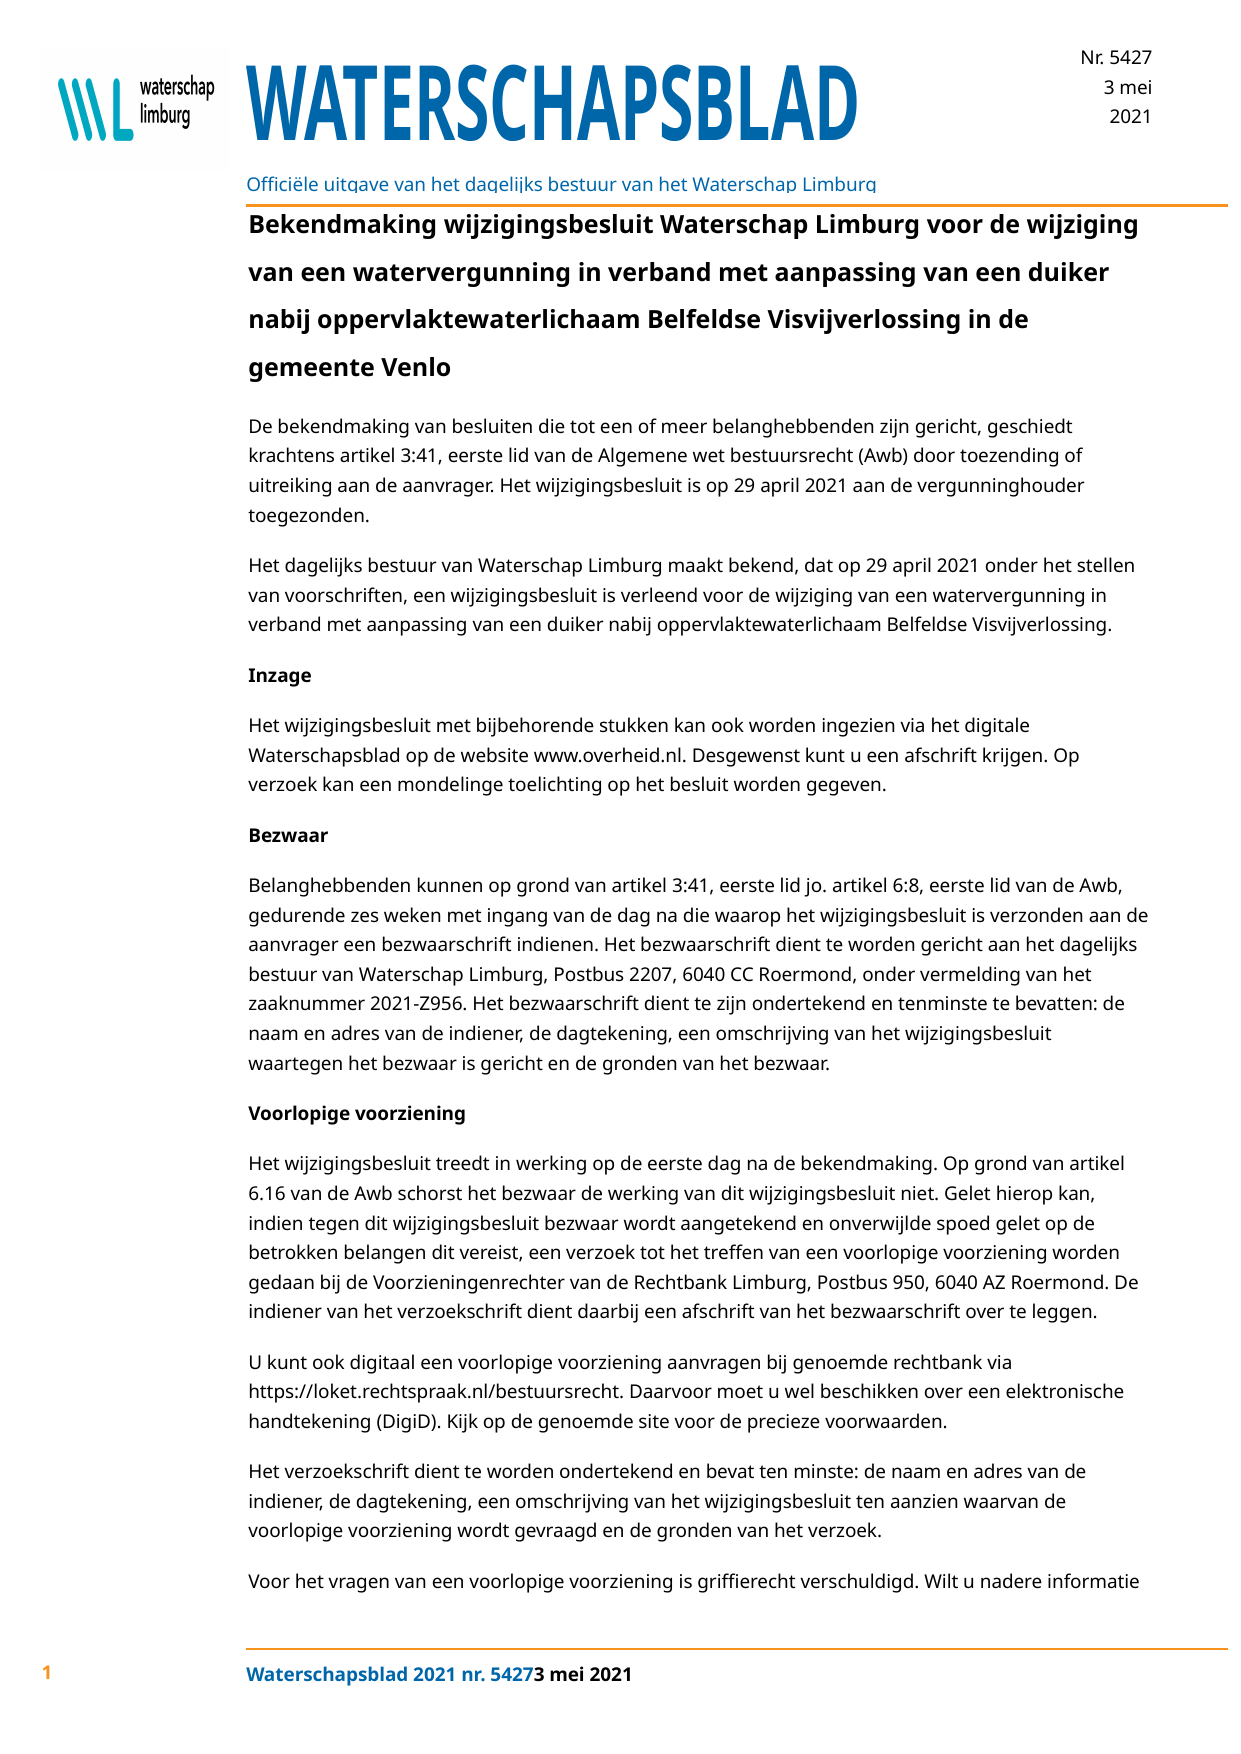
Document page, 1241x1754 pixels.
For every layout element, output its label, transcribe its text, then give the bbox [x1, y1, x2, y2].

text Het wijzigingsbesluit met bijbehorende stukken kan ook worden ingezien via het digitale Waterschapsblad op de website www.overheid.nl. Desgewenst kunt u een afschrift krijgen. Op verzoek kan een mondelinge toelichting op het besluit worden gegeven. [248, 712, 1152, 797]
text Inzage [248, 662, 1152, 688]
text Het verzoekschrift dient te worden ondertekend en bevat ten minste: de naam en adres van de indiener, de dagtekening, een omschrijving van het wijzigingsbesluit ten aanzien waarvan de voorlopige voorziening wordt gevraagd en de gronden van het verzoek. [248, 1458, 1152, 1543]
text De bekendmaking van besluiten die tot een of meer belanghebbenden zijn gericht, geschiedt krachtens artikel 3:41, eerste lid van de Algemene wet bestuursrecht (Awb) door toezending of uitreiking aan de aanvrager. Het wijzigingsbesluit is op 29 april 2021 aan de vergunninghouder toegezonden. [248, 413, 1152, 528]
picture [41, 47, 231, 172]
text Voorlopige voorziening [248, 1100, 1152, 1126]
text Het dagelijks bestuur van Waterschap Limburg maakt bekend, dat op 29 april 2021 onder het stellen van voorschriften, een wijzigingsbesluit is verleend voor de wijziging van een watervergunning in verband met aanpassing van een duiker nabij oppervlaktewaterlichaam Belfeldse Visvijverlossing. [248, 552, 1152, 637]
text U kunt ook digitaal een voorlopige voorziening aanvragen bij genoemde rechtbank via https://loket.rechtspraak.nl/bestuursrecht. Daarvoor moet u wel beschikken over een elektronische handtekening (DigiD). Kijk op de genoemde site voor de precieze voorwaarden. [248, 1349, 1152, 1434]
text Belanghebbenden kunnen op grond van artikel 3:41, eerste lid jo. artikel 6:8, eerste lid van de Awb, gedurende zes weken met ingang van de dag na die waarop het wijzigingsbesluit is verzonden aan de aanvrager een bezwaarschrift indienen. Het bezwaarschrift dient te worden gericht aan het dagelijks bestuur van Waterschap Limburg, Postbus 2207, 6040 CC Roermond, onder vermelding van het zaaknummer 2021-Z956. Het bezwaarschrift dient te zijn ondertekend en tenminste te bevatten: de naam en adres van de indiener, de dagtekening, een omschrijving van het wijzigingsbesluit waartegen het bezwaar is gericht en de gronden van het bezwaar. [248, 872, 1152, 1076]
text Bezwaar [248, 822, 1152, 848]
text Voor het vragen van een voorlopige voorziening is griffierecht verschuldigd. Wilt u nadere informatie [248, 1568, 1152, 1594]
text Het wijzigingsbesluit treedt in werking op de eerste dag na de bekendmaking. Op grond van artikel 6.16 van de Awb schorst het bezwaar de werking van dit wijzigingsbesluit niet. Gelet hierop kan, indien tegen dit wijzigingsbesluit bezwaar wordt aangetekend en onverwijlde spoed gelet op de betrokken belangen dit vereist, een verzoek tot het treffen van een voorlopige voorziening worden gedaan bij de Voorzieningenrechter van de Rechtbank Limburg, Postbus 950, 6040 AZ Roermond. De indiener van het verzoekschrift dient daarbij een afschrift van het bezwaarschrift over te leggen. [248, 1151, 1152, 1324]
text Bekendmaking wijzigingsbesluit Waterschap Limburg voor de wijziging van een watervergunning in verband met aanpassing van een duiker nabij oppervlaktewaterlichaam Belfeldse Visvijverlossing in de gemeente Venlo [248, 207, 1152, 384]
